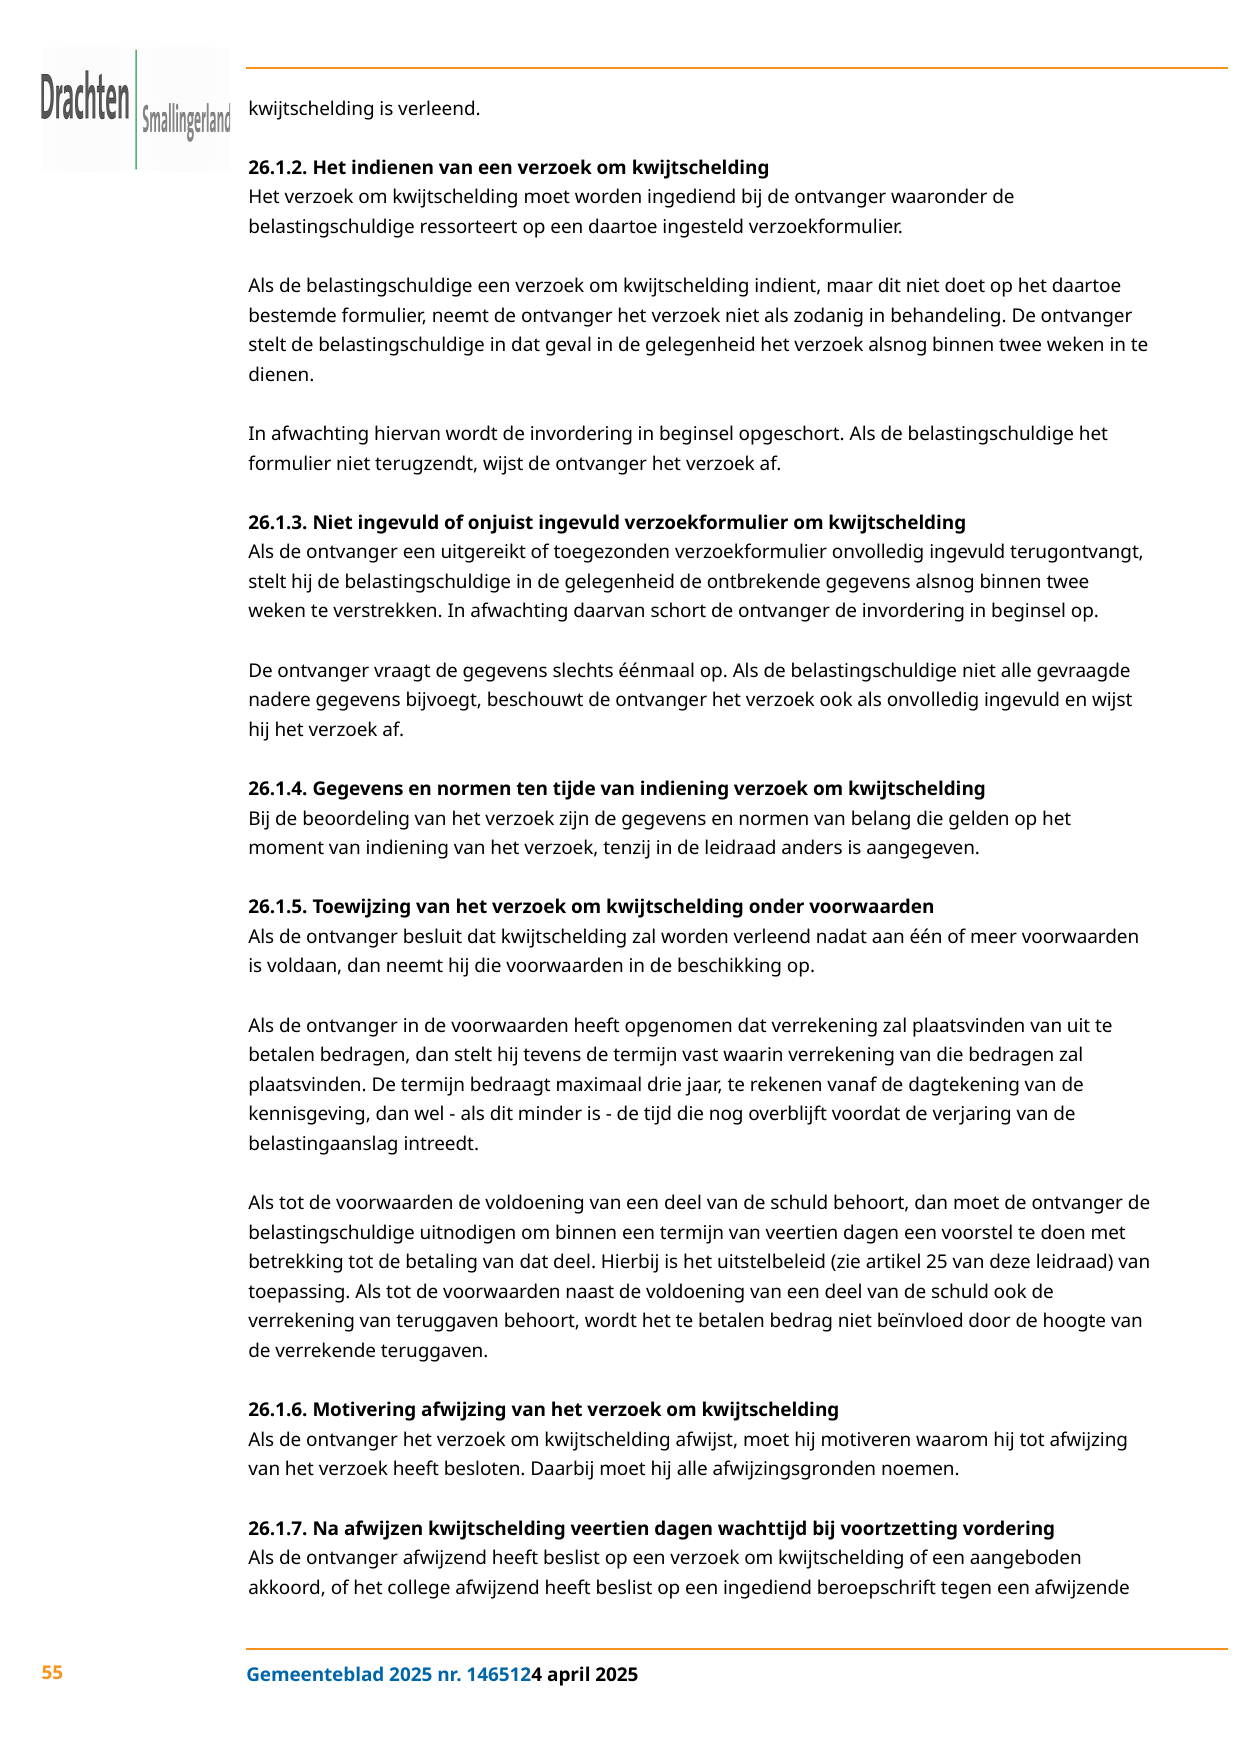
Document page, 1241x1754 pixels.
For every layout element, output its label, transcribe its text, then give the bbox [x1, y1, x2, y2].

text Als de belastingschuldige een verzoek om kwijtschelding indient, maar dit niet doet op het daartoe bestemde formulier, neemt de ontvanger het verzoek niet als zodanig in behandeling. De ontvanger stelt de belastingschuldige in dat geval in de gelegenheid het verzoek alsnog binnen twee weken in te dienen. [248, 272, 1152, 387]
text Het verzoek om kwijtschelding moet worden ingediend bij de ontvanger waaronder de belastingschuldige ressorteert op een daartoe ingesteld verzoekformulier. [248, 183, 1152, 239]
picture [41, 47, 231, 172]
text Bij de beoordeling van het verzoek zijn de gegevens en normen van belang die gelden op het moment van indiening van het verzoek, tenzij in de leidraad anders is aangegeven. [248, 805, 1152, 860]
text kwijtschelding is verleend. [248, 95, 1152, 121]
text De ontvanger vraagt de gegevens slechts éénmaal op. Als de belastingschuldige niet alle gevraagde nadere gegevens bijvoegt, beschouwt de ontvanger het verzoek ook als onvolledig ingevuld en wijst hij het verzoek af. [248, 657, 1152, 742]
text Als de ontvanger afwijzend heeft beslist op een verzoek om kwijtschelding of een aangeboden akkoord, of het college afwijzend heeft beslist op een ingediend beroepschrift tegen een afwijzende [248, 1544, 1152, 1600]
text Als de ontvanger in de voorwaarden heeft opgenomen dat verrekening zal plaatsvinden van uit te betalen bedragen, dan stelt hij tevens de termijn vast waarin verrekening van die bedragen zal plaatsvinden. De termijn bedraagt maximaal drie jaar, te rekenen vanaf de dagtekening van de kennisgeving, dan wel - als dit minder is - de tijd die nog overblijft voordat de verjaring van de belastingaanslag intreedt. [248, 1012, 1152, 1156]
text 26.1.7. Na afwijzen kwijtschelding veertien dagen wachttijd bij voortzetting vordering [248, 1515, 1152, 1541]
text 26.1.5. Toewijzing van het verzoek om kwijtschelding onder voorwaarden [248, 893, 1152, 919]
text Als tot de voorwaarden de voldoening van een deel van de schuld behoort, dan moet de ontvanger de belastingschuldige uitnodigen om binnen een termijn van veertien dagen een voorstel te doen met betrekking tot de betaling van dat deel. Hierbij is het uitstelbeleid (zie artikel 25 van deze leidraad) van toepassing. Als tot de voorwaarden naast de voldoening van een deel van de schuld ook de verrekening van teruggaven behoort, wordt het te betalen bedrag niet beïnvloed door de hoogte van de verrekende teruggaven. [248, 1189, 1152, 1363]
text 26.1.4. Gegevens en normen ten tijde van indiening verzoek om kwijtschelding [248, 775, 1152, 801]
text Als de ontvanger een uitgereikt of toegezonden verzoekformulier onvolledig ingevuld terugontvangt, stelt hij de belastingschuldige in de gelegenheid de ontbrekende gegevens alsnog binnen twee weken te verstrekken. In afwachting daarvan schort de ontvanger de invordering in beginsel op. [248, 538, 1152, 623]
text 26.1.6. Motivering afwijzing van het verzoek om kwijtschelding [248, 1396, 1152, 1422]
text 26.1.2. Het indienen van een verzoek om kwijtschelding [248, 154, 1152, 180]
text In afwachting hiervan wordt de invordering in beginsel opgeschort. Als de belastingschuldige het formulier niet terugzendt, wijst de ontvanger het verzoek af. [248, 420, 1152, 476]
text Als de ontvanger het verzoek om kwijtschelding afwijst, moet hij motiveren waarom hij tot afwijzing van het verzoek heeft besloten. Daarbij moet hij alle afwijzingsgronden noemen. [248, 1426, 1152, 1481]
text Als de ontvanger besluit dat kwijtschelding zal worden verleend nadat aan één of meer voorwaarden is voldaan, dan neemt hij die voorwaarden in de beschikking op. [248, 923, 1152, 978]
text 26.1.3. Niet ingevuld of onjuist ingevuld verzoekformulier om kwijtschelding [248, 509, 1152, 535]
